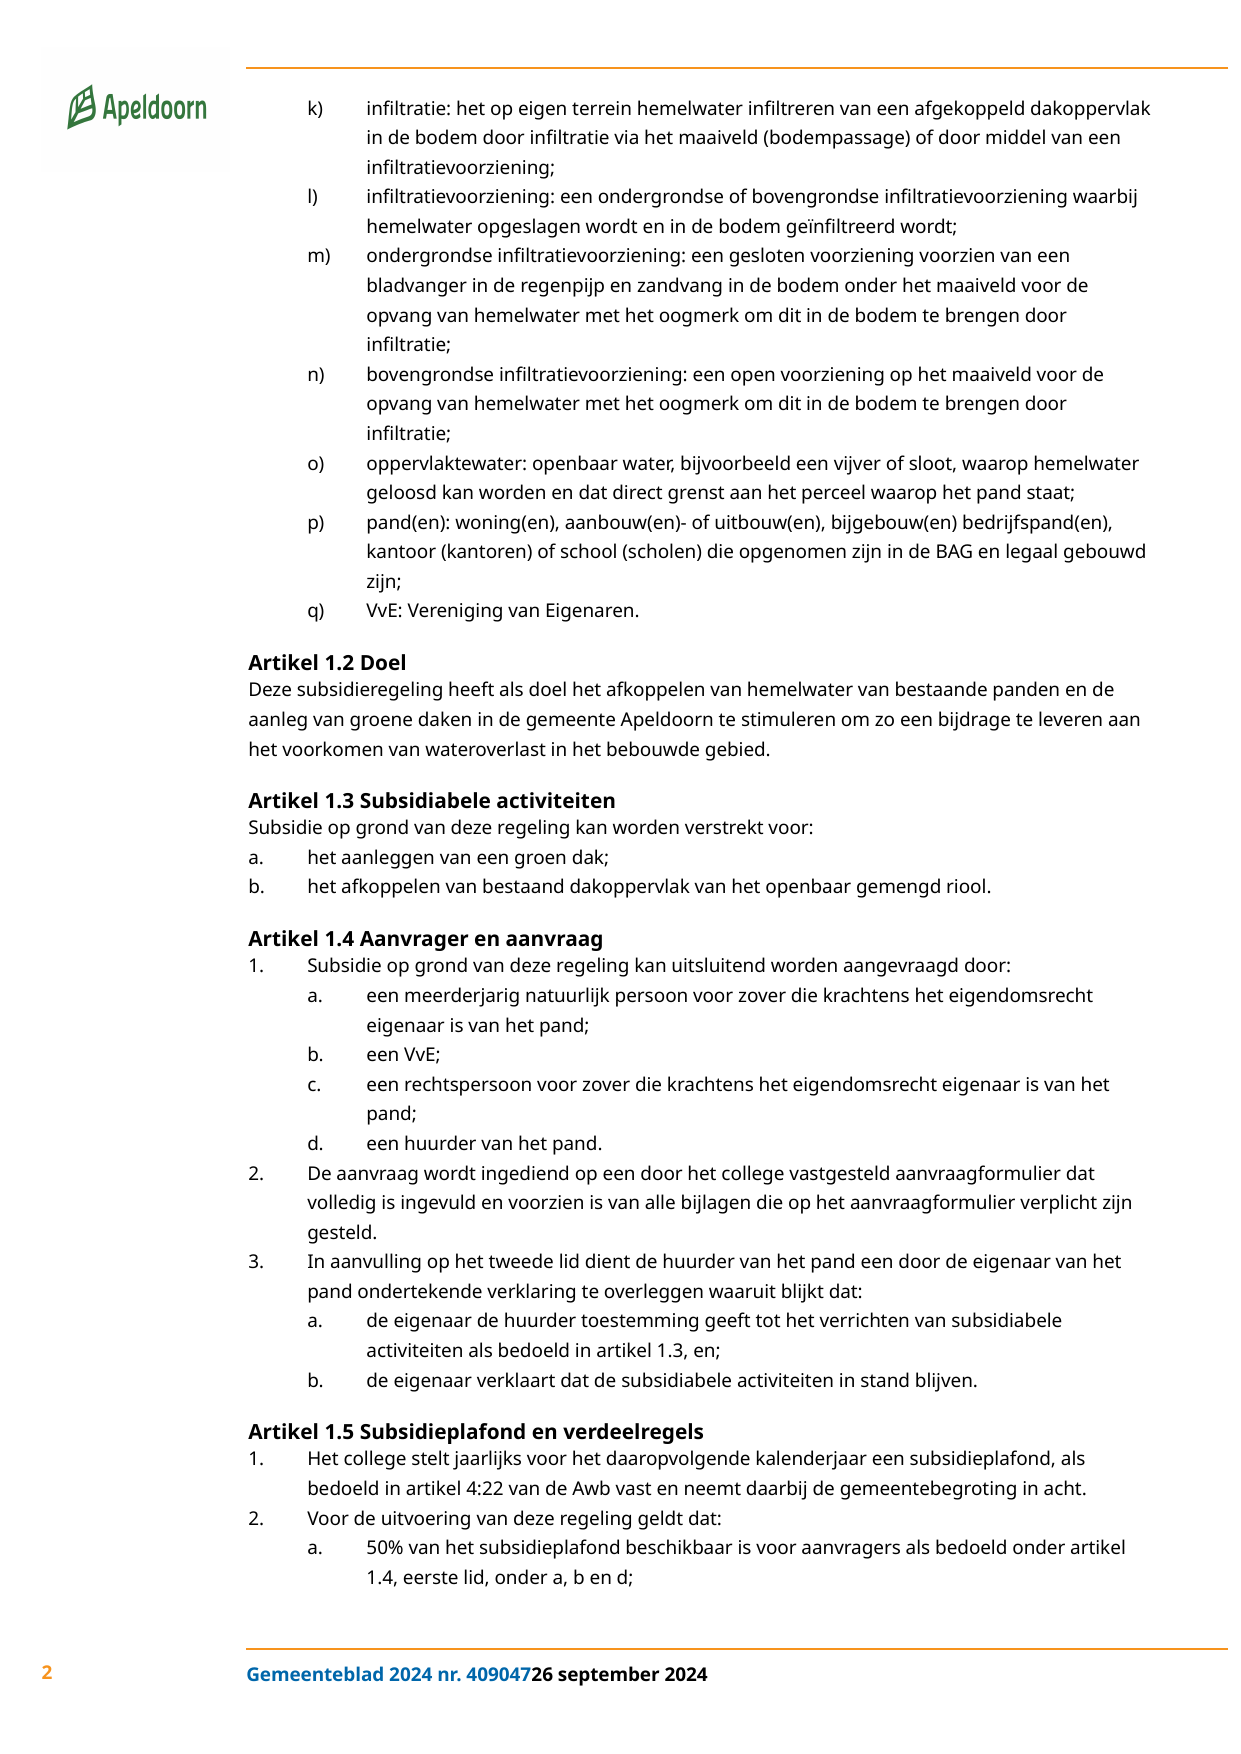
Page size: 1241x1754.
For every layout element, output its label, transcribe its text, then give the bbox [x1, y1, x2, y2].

list ondergrondse infiltratievoorziening: een gesloten voorziening voorzien van een bladvanger in de regenpijp en zandvang in de bodem onder het maaiveld voor de opvang van hemelwater met het oogmerk om dit in de bodem te brengen door infiltratie; [307, 243, 1152, 357]
list Subsidie op grond van deze regeling kan uitsluitend worden aangevraagd door: [248, 953, 1152, 978]
text Artikel 1.5 Subsidieplafond en verdeelregels [248, 1417, 1152, 1446]
list Voor de uitvoering van deze regeling geldt dat: [248, 1505, 1152, 1531]
list pand(en): woning(en), aanbouw(en)- of uitbouw(en), bijgebouw(en) bedrijfspand(en), kantoor (kantoren) of school (scholen) die opgenomen zijn in de BAG en legaal gebouwd zijn; [307, 509, 1152, 594]
text Artikel 1.2 Doel [248, 648, 1152, 677]
list de eigenaar de huurder toestemming geeft tot het verrichten van subsidiabele activiteiten als bedoeld in artikel 1.3, en; [307, 1308, 1152, 1363]
list een meerderjarig natuurlijk persoon voor zover die krachtens het eigendomsrecht eigenaar is van het pand; [307, 982, 1152, 1037]
text Artikel 1.3 Subsidiabele activiteiten [248, 786, 1152, 814]
text Subsidie op grond van deze regeling kan worden verstrekt voor: [248, 814, 1152, 840]
list de eigenaar verklaart dat de subsidiabele activiteiten in stand blijven. [307, 1367, 1152, 1392]
list infiltratie: het op eigen terrein hemelwater infiltreren van een afgekoppeld dakoppervlak in de bodem door infiltratie via het maaiveld (bodempassage) of door middel van een infiltratievoorziening; [307, 95, 1152, 180]
list 50% van het subsidieplafond beschikbaar is voor aanvragers als bedoeld onder artikel 1.4, eerste lid, onder a, b en d; [307, 1534, 1152, 1590]
list VvE: Vereniging van Eigenaren. [307, 598, 1152, 623]
list Het college stelt jaarlijks voor het daaropvolgende kalenderjaar een subsidieplafond, als bedoeld in artikel 4:22 van de Awb vast en neemt daarbij de gemeentebegroting in acht. [248, 1446, 1152, 1501]
list een rechtspersoon voor zover die krachtens het eigendomsrecht eigenaar is van het pand; [307, 1071, 1152, 1126]
list oppervlaktewater: openbaar water, bijvoorbeeld een vijver of sloot, waarop hemelwater geloosd kan worden en dat direct grenst aan het perceel waarop het pand staat; [307, 450, 1152, 505]
list In aanvulling op het tweede lid dient de huurder van het pand een door de eigenaar van het pand ondertekende verklaring te overleggen waaruit blijkt dat: [248, 1248, 1152, 1304]
list bovengrondse infiltratievoorziening: een open voorziening op het maaiveld voor de opvang van hemelwater met het oogmerk om dit in de bodem te brengen door infiltratie; [307, 361, 1152, 446]
text Artikel 1.4 Aanvrager en aanvraag [248, 924, 1152, 953]
list het afkoppelen van bestaand dakoppervlak van het openbaar gemengd riool. [248, 874, 1152, 899]
list het aanleggen van een groen dak; [248, 844, 1152, 870]
picture [41, 47, 231, 172]
list een VvE; [307, 1041, 1152, 1067]
list infiltratievoorziening: een ondergrondse of bovengrondse infiltratievoorziening waarbij hemelwater opgeslagen wordt en in de bodem geïnfiltreerd wordt; [307, 183, 1152, 239]
list De aanvraag wordt ingediend op een door het college vastgesteld aanvraagformulier dat volledig is ingevuld en voorzien is van alle bijlagen die op het aanvraagformulier verplicht zijn gesteld. [248, 1160, 1152, 1244]
text Deze subsidieregeling heeft als doel het afkoppelen van hemelwater van bestaande panden en de aanleg van groene daken in de gemeente Apeldoorn te stimuleren om zo een bijdrage te leveren aan het voorkomen van wateroverlast in het bebouwde gebied. [248, 677, 1152, 761]
list een huurder van het pand. [307, 1130, 1152, 1156]
